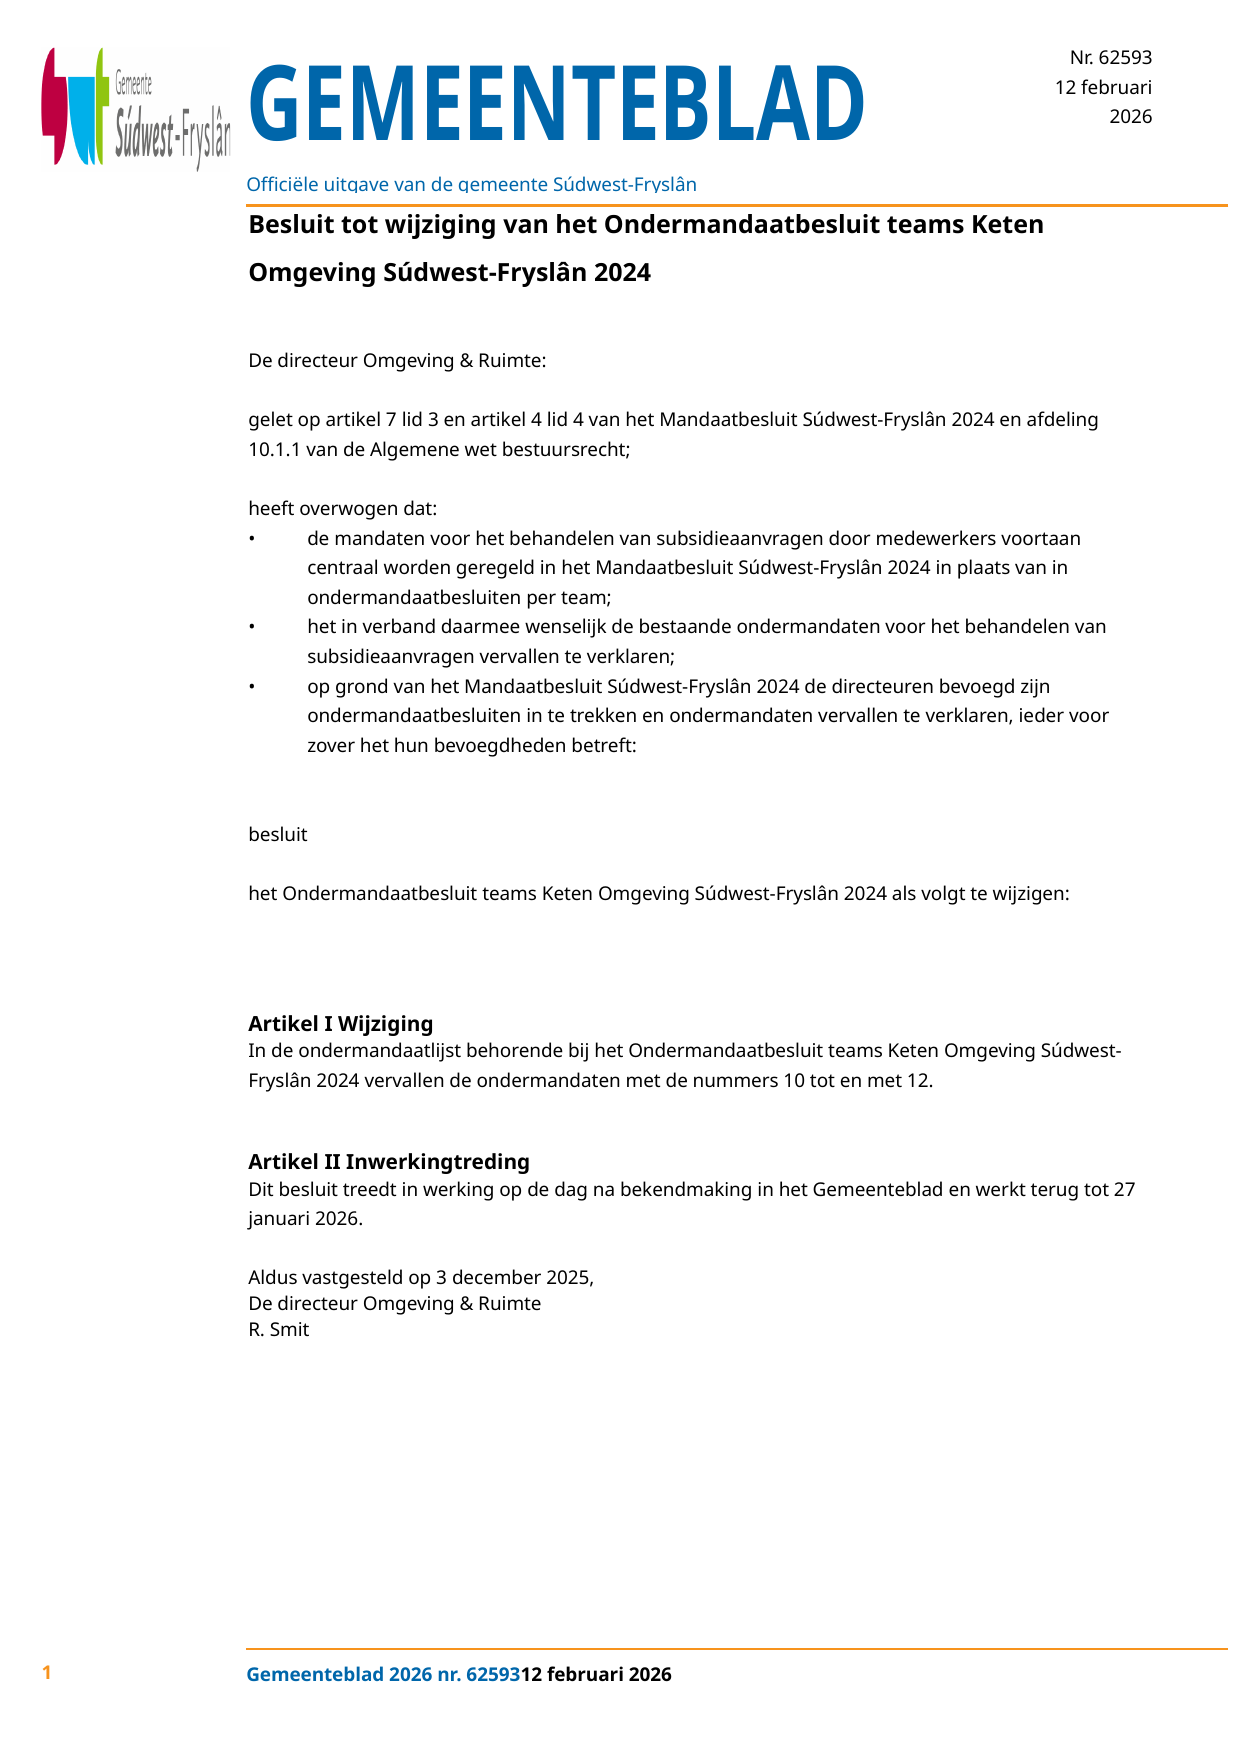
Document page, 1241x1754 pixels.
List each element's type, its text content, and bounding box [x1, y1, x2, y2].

text gelet op artikel 7 lid 3 en artikel 4 lid 4 van het Mandaatbesluit Súdwest-Fryslân 2024 en afdeling 10.1.1 van de Algemene wet bestuursrecht; [248, 407, 1152, 462]
text Besluit tot wijziging van het Ondermandaatbesluit teams Keten Omgeving Súdwest-Fryslân 2024 [248, 207, 1152, 288]
picture [41, 47, 231, 172]
text Artikel I Wijziging [248, 1009, 1152, 1038]
text In de ondermandaatlijst behorende bij het Ondermandaatbesluit teams Keten Omgeving Súdwest-Fryslân 2024 vervallen de ondermandaten met de nummers 10 tot en met 12. [248, 1038, 1152, 1093]
text Dit besluit treedt in werking op de dag na bekendmaking in het Gemeenteblad en werkt terug tot 27 januari 2026. [248, 1176, 1152, 1231]
text heeft overwogen dat: [248, 495, 1152, 521]
text R. Smit [248, 1316, 1152, 1342]
text De directeur Omgeving & Ruimte: [248, 347, 1152, 373]
text besluit [248, 821, 1152, 847]
list het in verband daarmee wenselijk de bestaande ondermandaten voor het behandelen van subsidieaanvragen vervallen te verklaren; [248, 614, 1152, 669]
text Aldus vastgesteld op 3 december 2025, [248, 1264, 1152, 1290]
text het Ondermandaatbesluit teams Keten Omgeving Súdwest-Fryslân 2024 als volgt te wijzigen: [248, 880, 1152, 906]
text De directeur Omgeving & Ruimte [248, 1290, 1152, 1316]
text Artikel II Inwerkingtreding [248, 1147, 1152, 1176]
list op grond van het Mandaatbesluit Súdwest-Fryslân 2024 de directeuren bevoegd zijn ondermandaatbesluiten in te trekken en ondermandaten vervallen te verklaren, ieder voor zover het hun bevoegdheden betreft: [248, 673, 1152, 758]
list de mandaten voor het behandelen van subsidieaanvragen door medewerkers voortaan centraal worden geregeld in het Mandaatbesluit Súdwest-Fryslân 2024 in plaats van in ondermandaatbesluiten per team; [248, 525, 1152, 610]
